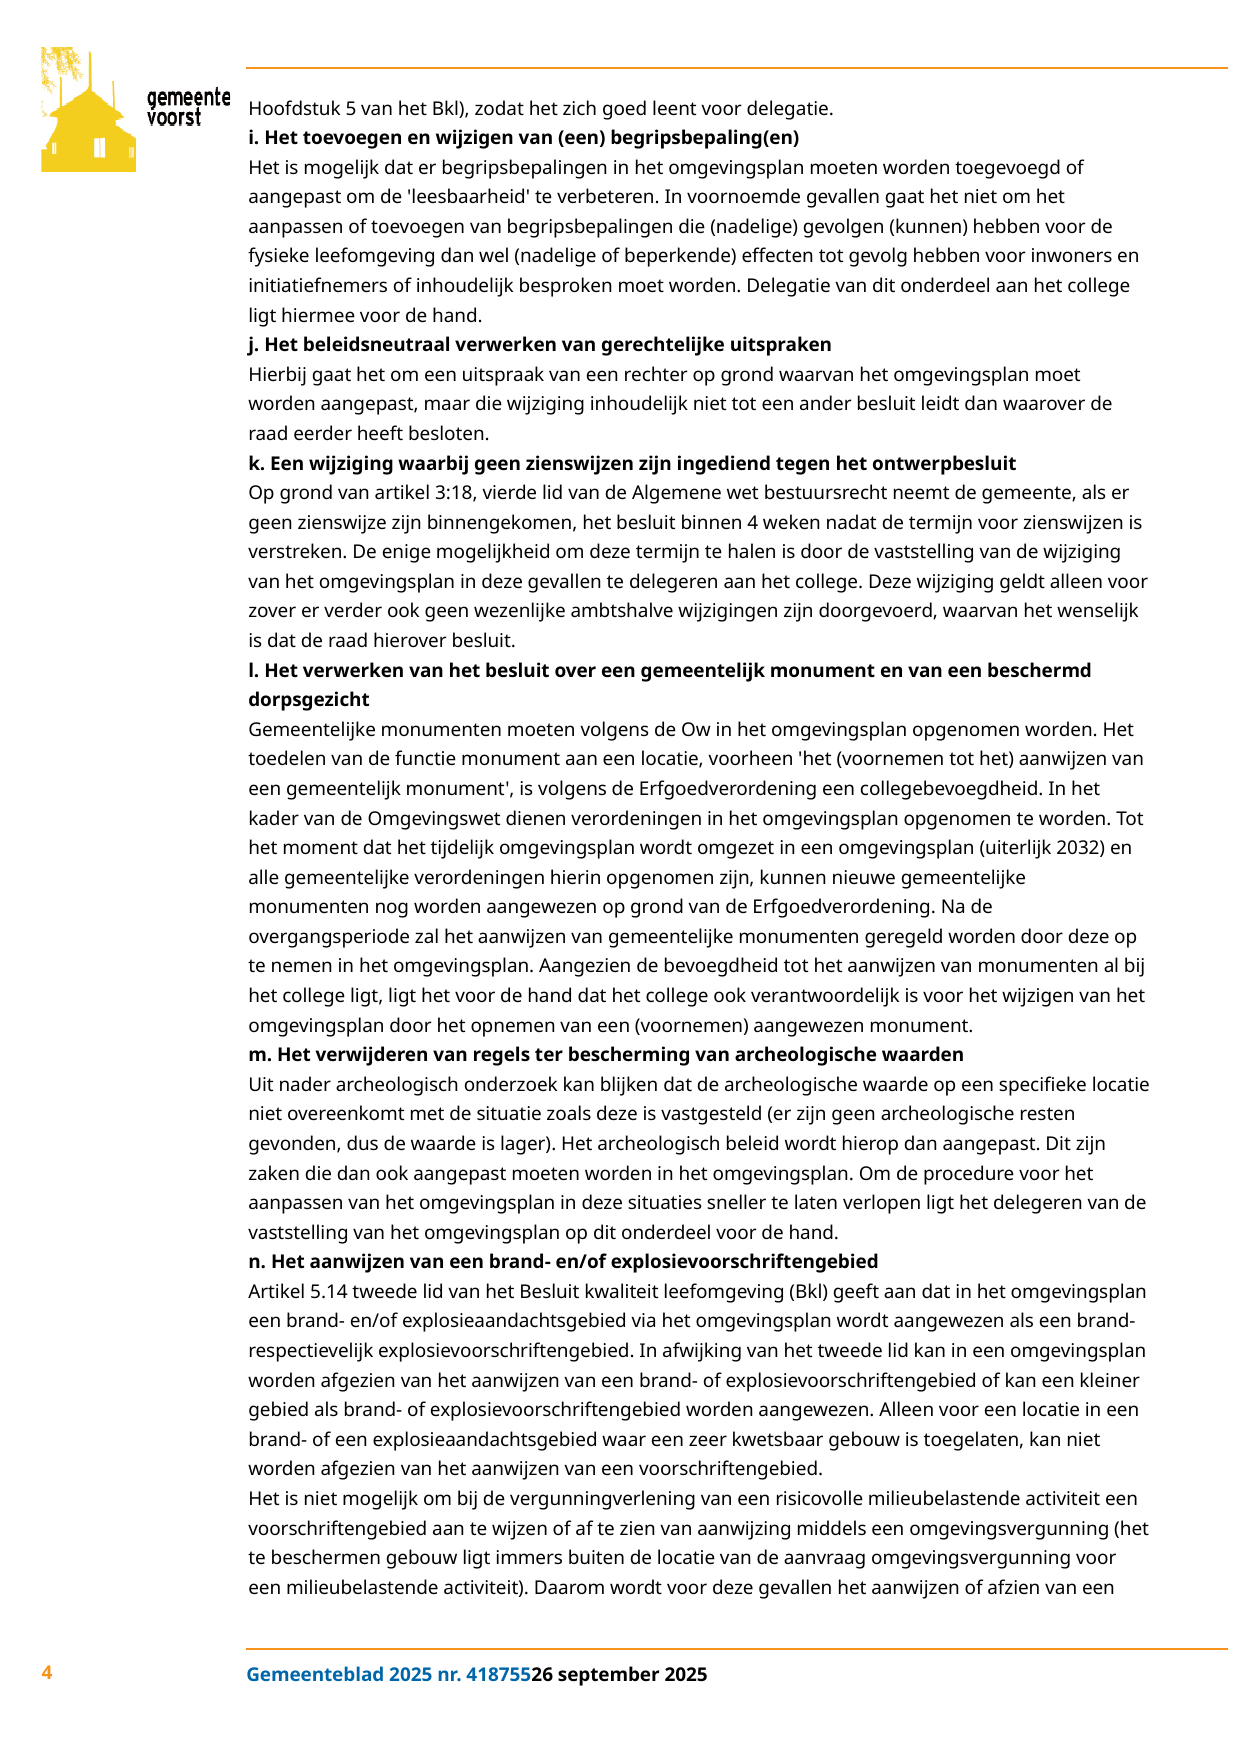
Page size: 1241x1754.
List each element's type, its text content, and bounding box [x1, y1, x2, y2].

text n. Het aanwijzen van een brand- en/of explosievoorschriftengebied [248, 1248, 1152, 1274]
text l. Het verwerken van het besluit over een gemeentelijk monument en van een beschermd dorpsgezicht [248, 657, 1152, 712]
text j. Het beleidsneutraal verwerken van gerechtelijke uitspraken [248, 331, 1152, 357]
text Uit nader archeologisch onderzoek kan blijken dat de archeologische waarde op een specifieke locatie niet overeenkomt met de situatie zoals deze is vastgesteld (er zijn geen archeologische resten gevonden, dus de waarde is lager). Het archeologisch beleid wordt hierop dan aangepast. Dit zijn zaken die dan ook aangepast moeten worden in het omgevingsplan. Om de procedure voor het aanpassen van het omgevingsplan in deze situaties sneller te laten verlopen ligt het delegeren van de vaststelling van het omgevingsplan op dit onderdeel voor de hand. [248, 1071, 1152, 1245]
text k. Een wijziging waarbij geen zienswijzen zijn ingediend tegen het ontwerpbesluit [248, 450, 1152, 476]
text Het is mogelijk dat er begripsbepalingen in het omgevingsplan moeten worden toegevoegd of aangepast om de 'leesbaarheid' te verbeteren. In voornoemde gevallen gaat het niet om het aanpassen of toevoegen van begripsbepalingen die (nadelige) gevolgen (kunnen) hebben voor de fysieke leefomgeving dan wel (nadelige of beperkende) effecten tot gevolg hebben voor inwoners en initiatiefnemers of inhoudelijk besproken moet worden. Delegatie van dit onderdeel aan het college ligt hiermee voor de hand. [248, 154, 1152, 328]
text Op grond van artikel 3:18, vierde lid van de Algemene wet bestuursrecht neemt de gemeente, als er geen zienswijze zijn binnengekomen, het besluit binnen 4 weken nadat de termijn voor zienswijzen is verstreken. De enige mogelijkheid om deze termijn te halen is door de vaststelling van de wijziging van het omgevingsplan in deze gevallen te delegeren aan het college. Deze wijziging geldt alleen voor zover er verder ook geen wezenlijke ambtshalve wijzigingen zijn doorgevoerd, waarvan het wenselijk is dat de raad hierover besluit. [248, 479, 1152, 653]
text Het is niet mogelijk om bij de vergunningverlening van een risicovolle milieubelastende activiteit een voorschriftengebied aan te wijzen of af te zien van aanwijzing middels een omgevingsvergunning (het te beschermen gebouw ligt immers buiten de locatie van de aanvraag omgevingsvergunning voor een milieubelastende activiteit). Daarom wordt voor deze gevallen het aanwijzen of afzien van een [248, 1485, 1152, 1600]
picture [41, 47, 231, 172]
text Gemeentelijke monumenten moeten volgens de Ow in het omgevingsplan opgenomen worden. Het toedelen van de functie monument aan een locatie, voorheen 'het (voornemen tot het) aanwijzen van een gemeentelijk monument', is volgens de Erfgoedverordening een collegebevoegdheid. In het kader van de Omgevingswet dienen verordeningen in het omgevingsplan opgenomen te worden. Tot het moment dat het tijdelijk omgevingsplan wordt omgezet in een omgevingsplan (uiterlijk 2032) en alle gemeentelijke verordeningen hierin opgenomen zijn, kunnen nieuwe gemeentelijke monumenten nog worden aangewezen op grond van de Erfgoedverordening. Na de overgangsperiode zal het aanwijzen van gemeentelijke monumenten geregeld worden door deze op te nemen in het omgevingsplan. Aangezien de bevoegdheid tot het aanwijzen van monumenten al bij het college ligt, ligt het voor de hand dat het college ook verantwoordelijk is voor het wijzigen van het omgevingsplan door het opnemen van een (voornemen) aangewezen monument. [248, 716, 1152, 1038]
text Hoofdstuk 5 van het Bkl), zodat het zich goed leent voor delegatie. [248, 95, 1152, 121]
text i. Het toevoegen en wijzigen van (een) begripsbepaling(en) [248, 124, 1152, 150]
text Hierbij gaat het om een uitspraak van een rechter op grond waarvan het omgevingsplan moet worden aangepast, maar die wijziging inhoudelijk niet tot een ander besluit leidt dan waarover de raad eerder heeft besloten. [248, 361, 1152, 446]
text Artikel 5.14 tweede lid van het Besluit kwaliteit leefomgeving (Bkl) geeft aan dat in het omgevingsplan een brand- en/of explosieaandachtsgebied via het omgevingsplan wordt aangewezen als een brand- respectievelijk explosievoorschriftengebied. In afwijking van het tweede lid kan in een omgevingsplan worden afgezien van het aanwijzen van een brand- of explosievoorschriftengebied of kan een kleiner gebied als brand- of explosievoorschriftengebied worden aangewezen. Alleen voor een locatie in een brand- of een explosieaandachtsgebied waar een zeer kwetsbaar gebouw is toegelaten, kan niet worden afgezien van het aanwijzen van een voorschriftengebied. [248, 1278, 1152, 1481]
text m. Het verwijderen van regels ter bescherming van archeologische waarden [248, 1041, 1152, 1067]
